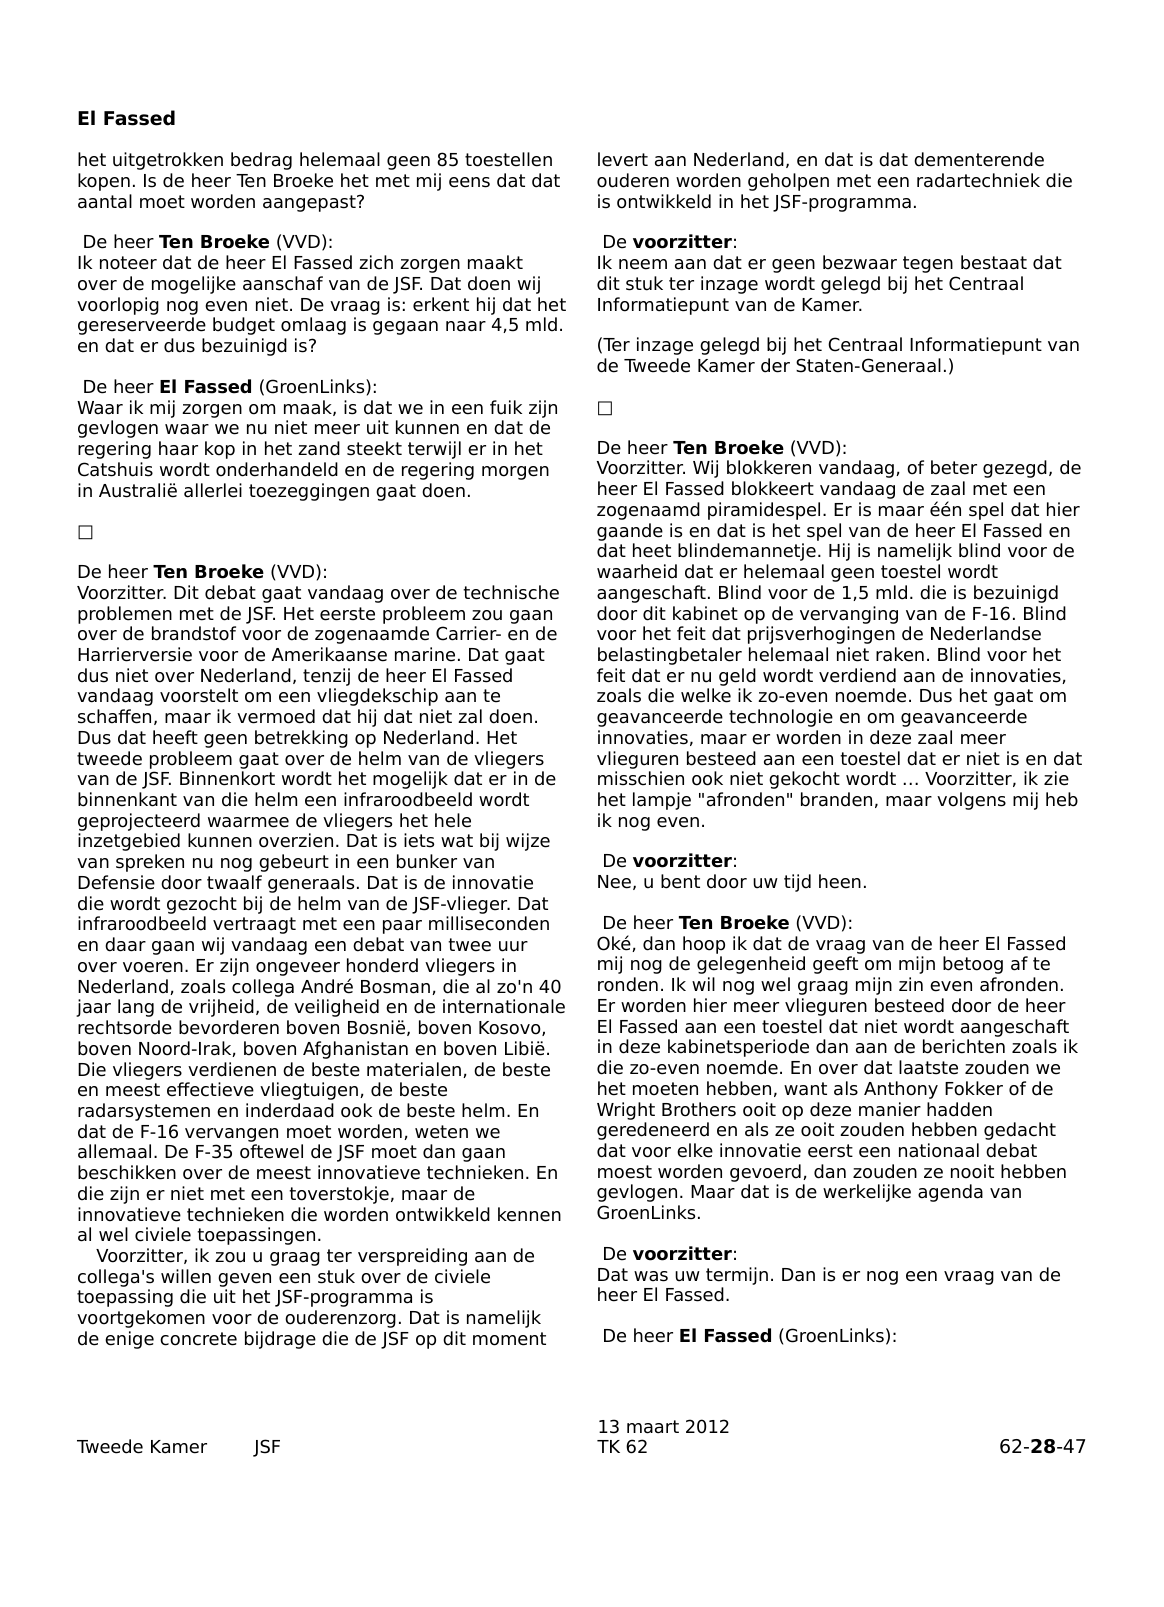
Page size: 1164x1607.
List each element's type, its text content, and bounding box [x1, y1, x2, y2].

text Ik neem aan dat er geen bezwaar tegen bestaat dat dit stuk ter inzage wordt gelegd bij het Centraal Informatiepunt van de Kamer. [596, 253, 1087, 315]
text Nee, u bent door uw tijd heen. [596, 872, 1087, 893]
text Voorzitter. Dit debat gaat vandaag over de technische problemen met de JSF. Het eerste probleem zou gaan over de brandstof voor de zogenaamde Carrier- en de Harrierversie voor de Amerikaanse marine. Dat gaat dus niet over Nederland, tenzij de heer El Fassed vandaag voorstelt om een vliegdekschip aan te schaffen, maar ik vermoed dat hij dat niet zal doen. Dus dat heeft geen betrekking op Nederland. Het tweede probleem gaat over de helm van de vliegers van de JSF. Binnenkort wordt het mogelijk dat er in de binnenkant van die helm een infraroodbeeld wordt geprojecteerd waarmee de vliegers het hele inzetgebied kunnen overzien. Dat is iets wat bij wijze van spreken nu nog gebeurt in een bunker van Defensie door twaalf generaals. Dat is de innovatie die wordt gezocht bij de helm van de JSF-vlieger. Dat infraroodbeeld vertraagt met een paar milliseconden en daar gaan wij vandaag een debat van twee uur over voeren. Er zijn ongeveer honderd vliegers in Nederland, zoals collega André Bosman, die al zo'n 40 jaar lang de vrijheid, de veiligheid en de internationale rechtsorde bevorderen boven Bosnië, boven Kosovo, boven Noord-Irak, boven Afghanistan en boven Libië. Die vliegers verdienen de beste materialen, de beste en meest effectieve vliegtuigen, de beste radarsystemen en inderdaad ook de beste helm. En dat de F-16 vervangen moet worden, weten we allemaal. De F-35 oftewel de JSF moet dan gaan beschikken over de meest innovatieve technieken. En die zijn er niet met een toverstokje, maar de innovatieve technieken die worden ontwikkeld kennen al wel civiele toepassingen. [77, 583, 567, 1246]
text □ [77, 521, 567, 542]
text het uitgetrokken bedrag helemaal geen 85 toestellen kopen. Is de heer Ten Broeke het met mij eens dat dat aantal moet worden aangepast? [77, 150, 567, 212]
text Voorzitter, ik zou u graag ter verspreiding aan de collega's willen geven een stuk over de civiele toepassing die uit het JSF-programma is voortgekomen voor de ouderenzorg. Dat is namelijk de enige concrete bijdrage die de JSF op dit moment [77, 1246, 567, 1349]
text De heer El Fassed (GroenLinks): [596, 1326, 1087, 1347]
text De heer Ten Broeke (VVD): [596, 913, 1087, 933]
text De heer Ten Broeke (VVD): [596, 437, 1087, 458]
text levert aan Nederland, en dat is dat dementerende ouderen worden geholpen met een radartechniek die is ontwikkeld in het JSF-programma. [596, 150, 1087, 212]
text □ [596, 397, 1087, 417]
text Dat was uw termijn. Dan is er nog een vraag van de heer El Fassed. [596, 1264, 1087, 1306]
text De heer El Fassed (GroenLinks): [77, 377, 567, 397]
text Ik noteer dat de heer El Fassed zich zorgen maakt over de mogelijke aanschaf van de JSF. Dat doen wij voorlopig nog even niet. De vraag is: erkent hij dat het gereserveerde budget omlaag is gegaan naar 4,5 mld. en dat er dus bezuinigd is? [77, 253, 567, 357]
text De voorzitter: [596, 851, 1087, 872]
text De heer Ten Broeke (VVD): [77, 232, 567, 253]
text De voorzitter: [596, 232, 1087, 253]
text Oké, dan hoop ik dat de vraag van de heer El Fassed mij nog de gelegenheid geeft om mijn betoog af te ronden. Ik wil nog wel graag mijn zin even afronden. Er worden hier meer vlieguren besteed door de heer El Fassed aan een toestel dat niet wordt aangeschaft in deze kabinetsperiode dan aan de berichten zoals ik die zo-even noemde. En over dat laatste zouden we het moeten hebben, want als Anthony Fokker of de Wright Brothers ooit op deze manier hadden geredeneerd en als ze ooit zouden hebben gedacht dat voor elke innovatie eerst een nationaal debat moest worden gevoerd, dan zouden ze nooit hebben gevlogen. Maar dat is de werkelijke agenda van GroenLinks. [596, 933, 1087, 1224]
text Waar ik mij zorgen om maak, is dat we in een fuik zijn gevlogen waar we nu niet meer uit kunnen en dat de regering haar kop in het zand steekt terwijl er in het Catshuis wordt onderhandeld en de regering morgen in Australië allerlei toezeggingen gaat doen. [77, 397, 567, 501]
text Voorzitter. Wij blokkeren vandaag, of beter gezegd, de heer El Fassed blokkeert vandaag de zaal met een zogenaamd piramidespel. Er is maar één spel dat hier gaande is en dat is het spel van de heer El Fassed en dat heet blindemannetje. Hij is namelijk blind voor de waarheid dat er helemaal geen toestel wordt aangeschaft. Blind voor de 1,5 mld. die is bezuinigd door dit kabinet op de vervanging van de F-16. Blind voor het feit dat prijsverhogingen de Nederlandse belastingbetaler helemaal niet raken. Blind voor het feit dat er nu geld wordt verdiend aan de innovaties, zoals die welke ik zo-even noemde. Dus het gaat om geavanceerde technologie en om geavanceerde innovaties, maar er worden in deze zaal meer vlieguren besteed aan een toestel dat er niet is en dat misschien ook niet gekocht wordt … Voorzitter, ik zie het lampje "afronden" branden, maar volgens mij heb ik nog even. [596, 458, 1087, 831]
text De voorzitter: [596, 1244, 1087, 1264]
text De heer Ten Broeke (VVD): [77, 562, 567, 583]
text (Ter inzage gelegd bij het Centraal Informatiepunt van de Tweede Kamer der Staten-Generaal.) [596, 335, 1087, 377]
